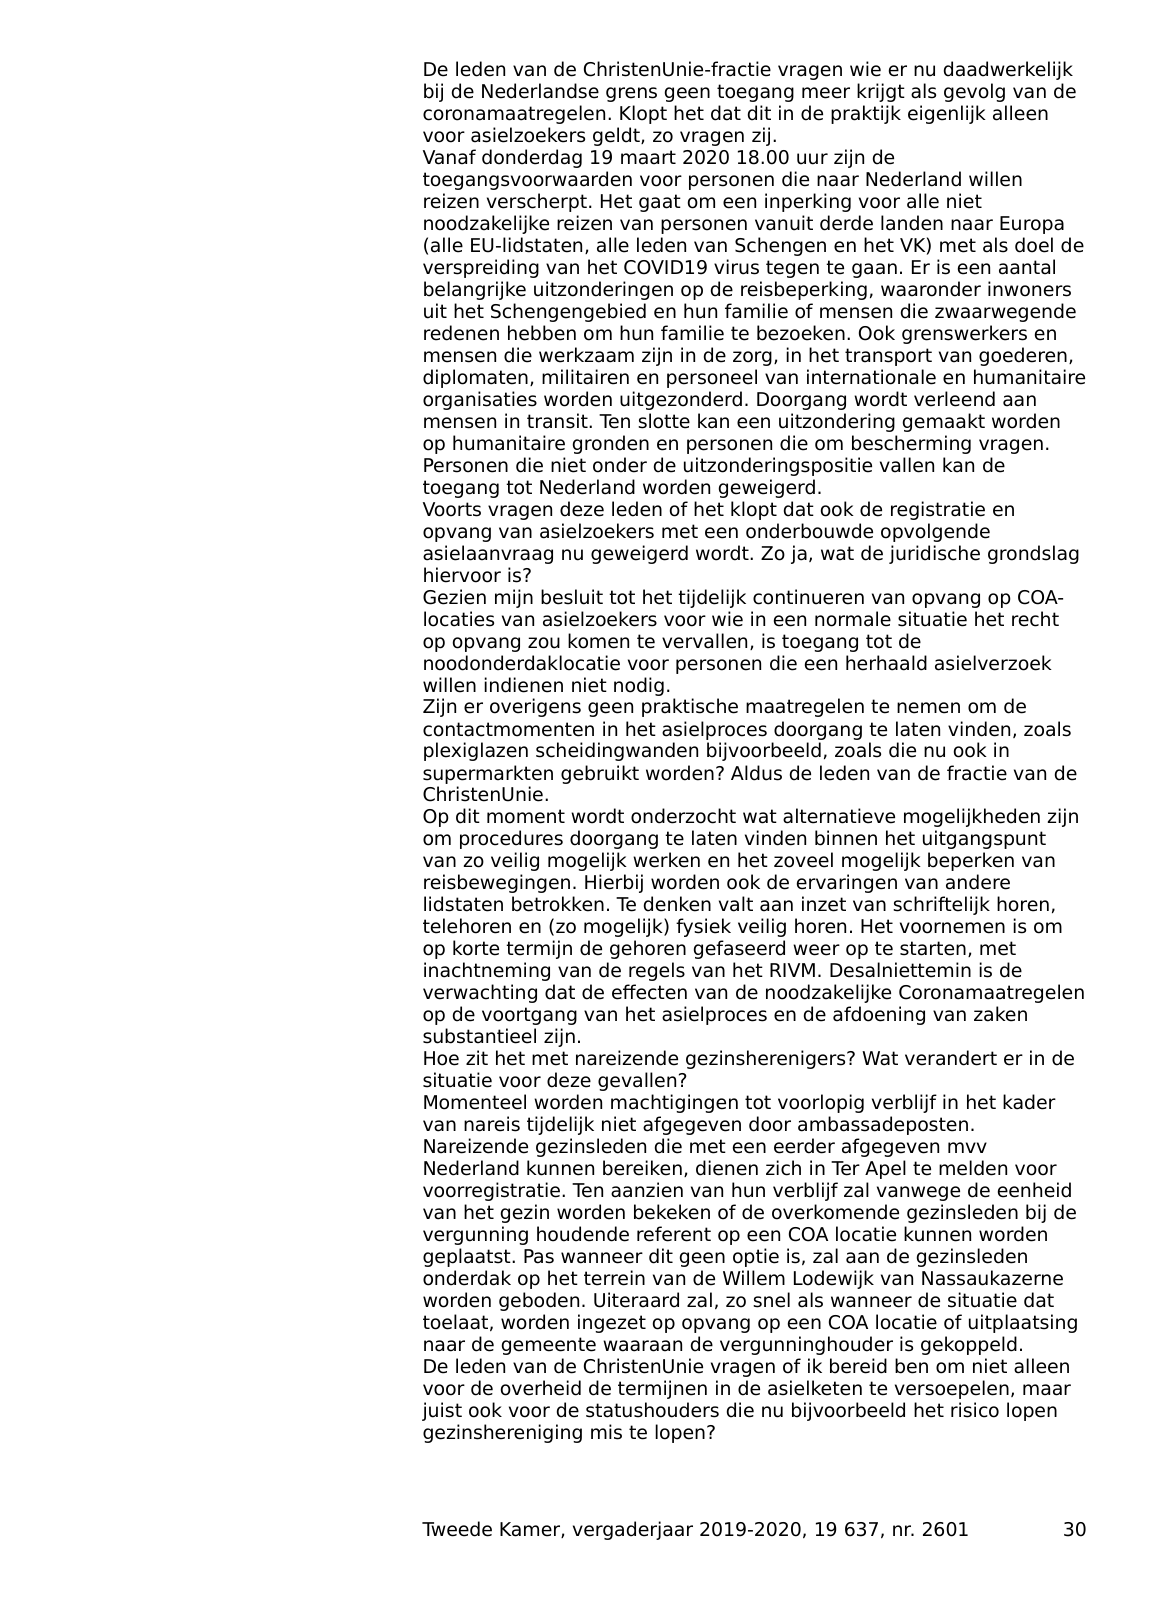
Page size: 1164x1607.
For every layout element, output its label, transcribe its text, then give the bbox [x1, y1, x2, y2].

text De leden van de ChristenUnie-fractie vragen wie er nu daadwerkelijk bij de Nederlandse grens geen toegang meer krijgt als gevolg van de coronamaatregelen. Klopt het dat dit in de praktijk eigenlijk alleen voor asielzoekers geldt, zo vragen zij. [422, 59, 1087, 147]
text Voorts vragen deze leden of het klopt dat ook de registratie en opvang van asielzoekers met een onderbouwde opvolgende asielaanvraag nu geweigerd wordt. Zo ja, wat de juridische grondslag hiervoor is? [422, 499, 1087, 587]
text Vanaf donderdag 19 maart 2020 18.00 uur zijn de toegangsvoorwaarden voor personen die naar Nederland willen reizen verscherpt. Het gaat om een inperking voor alle niet noodzakelijke reizen van personen vanuit derde landen naar Europa (alle EU-lidstaten, alle leden van Schengen en het VK) met als doel de verspreiding van het COVID19 virus tegen te gaan. Er is een aantal belangrijke uitzonderingen op de reisbeperking, waaronder inwoners uit het Schengengebied en hun familie of mensen die zwaarwegende redenen hebben om hun familie te bezoeken. Ook grenswerkers en mensen die werkzaam zijn in de zorg, in het transport van goederen, diplomaten, militairen en personeel van internationale en humanitaire organisaties worden uitgezonderd. Doorgang wordt verleend aan mensen in transit. Ten slotte kan een uitzondering gemaakt worden op humanitaire gronden en personen die om bescherming vragen. Personen die niet onder de uitzonderingspositie vallen kan de toegang tot Nederland worden geweigerd. [422, 147, 1087, 499]
text Momenteel worden machtigingen tot voorlopig verblijf in het kader van nareis tijdelijk niet afgegeven door ambassadeposten. Nareizende gezinsleden die met een eerder afgegeven mvv Nederland kunnen bereiken, dienen zich in Ter Apel te melden voor voorregistratie. Ten aanzien van hun verblijf zal vanwege de eenheid van het gezin worden bekeken of de overkomende gezinsleden bij de vergunning houdende referent op een COA locatie kunnen worden geplaatst. Pas wanneer dit geen optie is, zal aan de gezinsleden onderdak op het terrein van de Willem Lodewijk van Nassaukazerne worden geboden. Uiteraard zal, zo snel als wanneer de situatie dat toelaat, worden ingezet op opvang op een COA locatie of uitplaatsing naar de gemeente waaraan de vergunninghouder is gekoppeld. [422, 1092, 1087, 1356]
text De leden van de ChristenUnie vragen of ik bereid ben om niet alleen voor de overheid de termijnen in de asielketen te versoepelen, maar juist ook voor de statushouders die nu bijvoorbeeld het risico lopen gezinshereniging mis te lopen? [422, 1356, 1087, 1444]
text Op dit moment wordt onderzocht wat alternatieve mogelijkheden zijn om procedures doorgang te laten vinden binnen het uitgangspunt van zo veilig mogelijk werken en het zoveel mogelijk beperken van reisbewegingen. Hierbij worden ook de ervaringen van andere lidstaten betrokken. Te denken valt aan inzet van schriftelijk horen, telehoren en (zo mogelijk) fysiek veilig horen. Het voornemen is om op korte termijn de gehoren gefaseerd weer op te starten, met inachtneming van de regels van het RIVM. Desalniettemin is de verwachting dat de effecten van de noodzakelijke Coronamaatregelen op de voortgang van het asielproces en de afdoening van zaken substantieel zijn. [422, 806, 1087, 1048]
text Hoe zit het met nareizende gezinsherenigers? Wat verandert er in de situatie voor deze gevallen? [422, 1048, 1087, 1092]
text Gezien mijn besluit tot het tijdelijk continueren van opvang op COA-locaties van asielzoekers voor wie in een normale situatie het recht op opvang zou komen te vervallen, is toegang tot de noodonderdaklocatie voor personen die een herhaald asielverzoek willen indienen niet nodig. [422, 587, 1087, 696]
text Zijn er overigens geen praktische maatregelen te nemen om de contactmomenten in het asielproces doorgang te laten vinden, zoals plexiglazen scheidingwanden bijvoorbeeld, zoals die nu ook in supermarkten gebruikt worden? Aldus de leden van de fractie van de ChristenUnie. [422, 696, 1087, 806]
